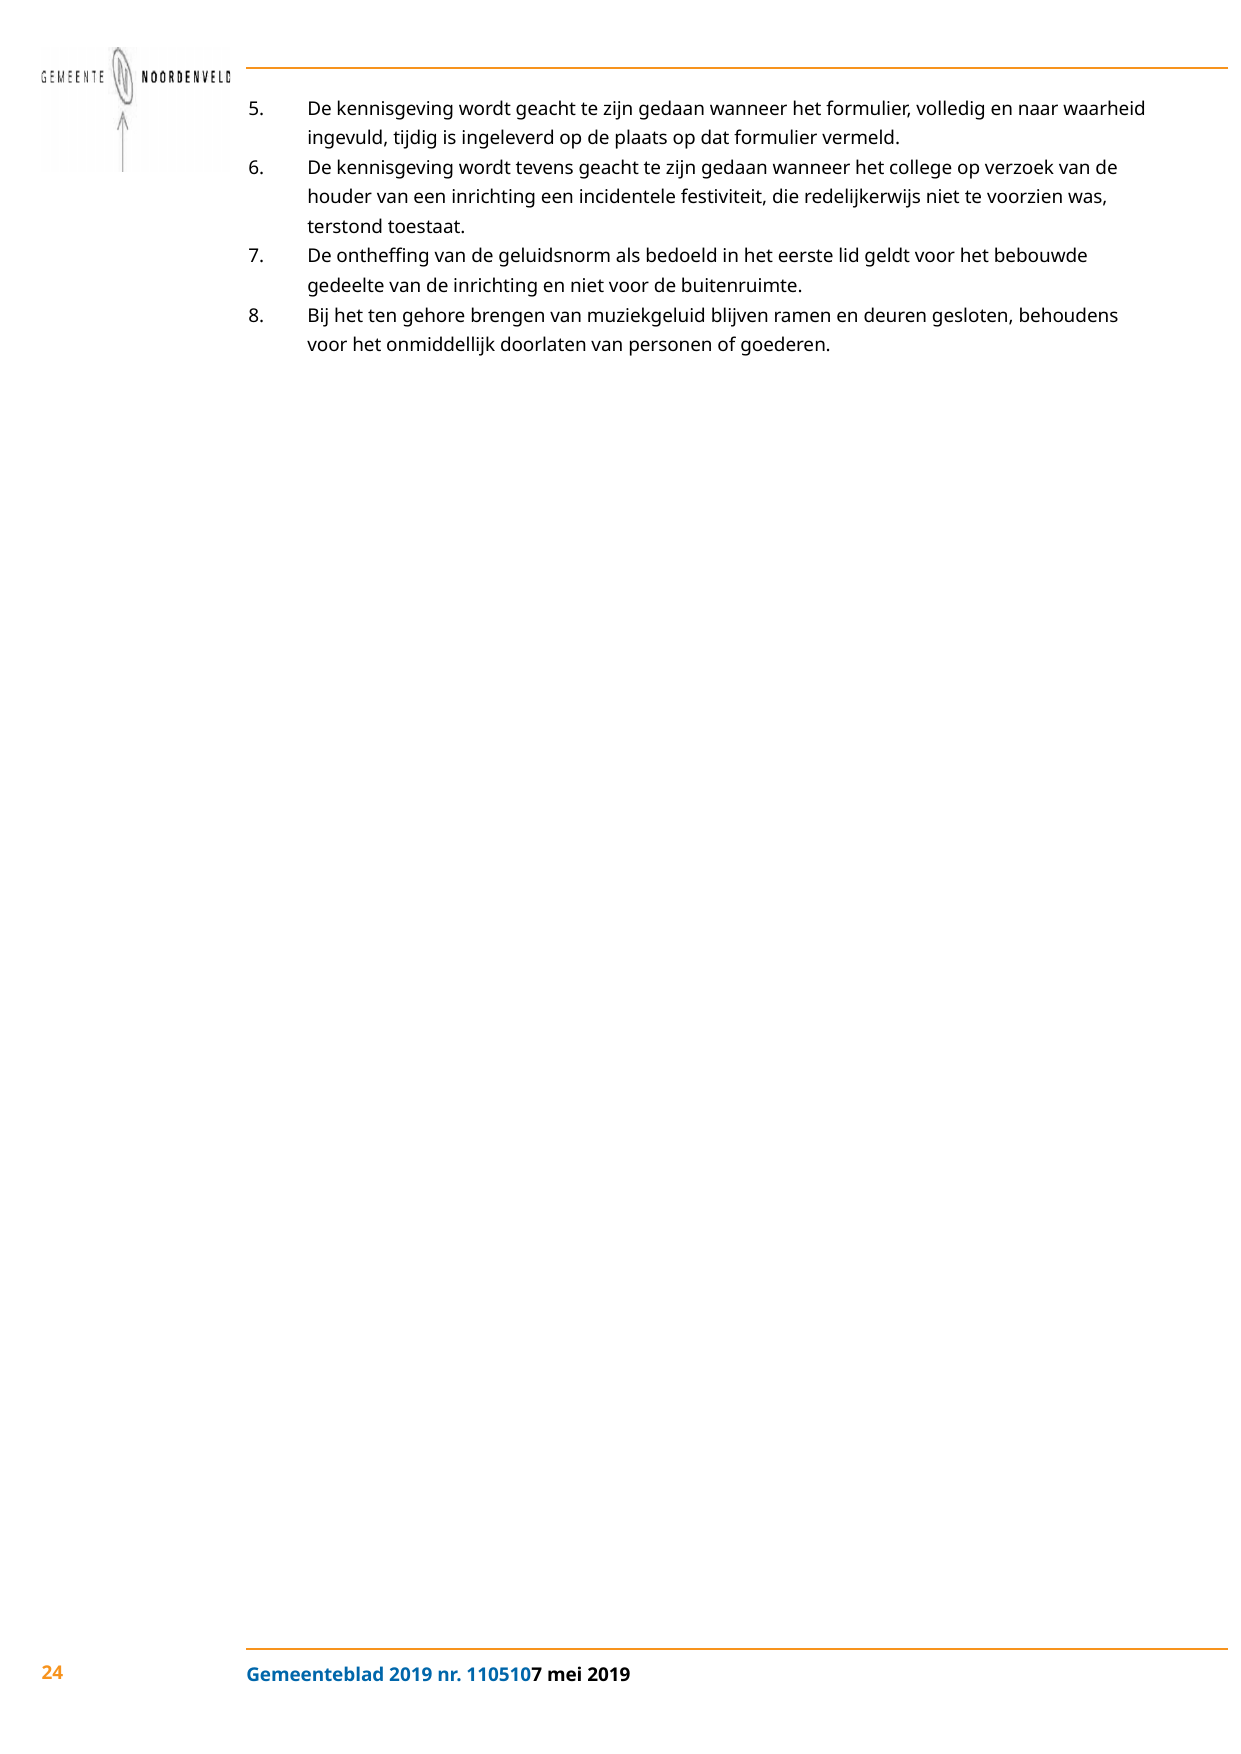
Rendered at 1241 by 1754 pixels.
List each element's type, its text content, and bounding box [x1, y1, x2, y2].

list De kennisgeving wordt tevens geacht te zijn gedaan wanneer het college op verzoek van de houder van een inrichting een incidentele festiviteit, die redelijkerwijs niet te voorzien was, terstond toestaat. [248, 154, 1152, 239]
list De ontheffing van de geluidsnorm als bedoeld in het eerste lid geldt voor het bebouwde gedeelte van de inrichting en niet voor de buitenruimte. [248, 243, 1152, 298]
list De kennisgeving wordt geacht te zijn gedaan wanneer het formulier, volledig en naar waarheid ingevuld, tijdig is ingeleverd op de plaats op dat formulier vermeld. [248, 95, 1152, 150]
picture [41, 47, 231, 172]
list Bij het ten gehore brengen van muziekgeluid blijven ramen en deuren gesloten, behoudens voor het onmiddellijk doorlaten van personen of goederen. [248, 302, 1152, 357]
